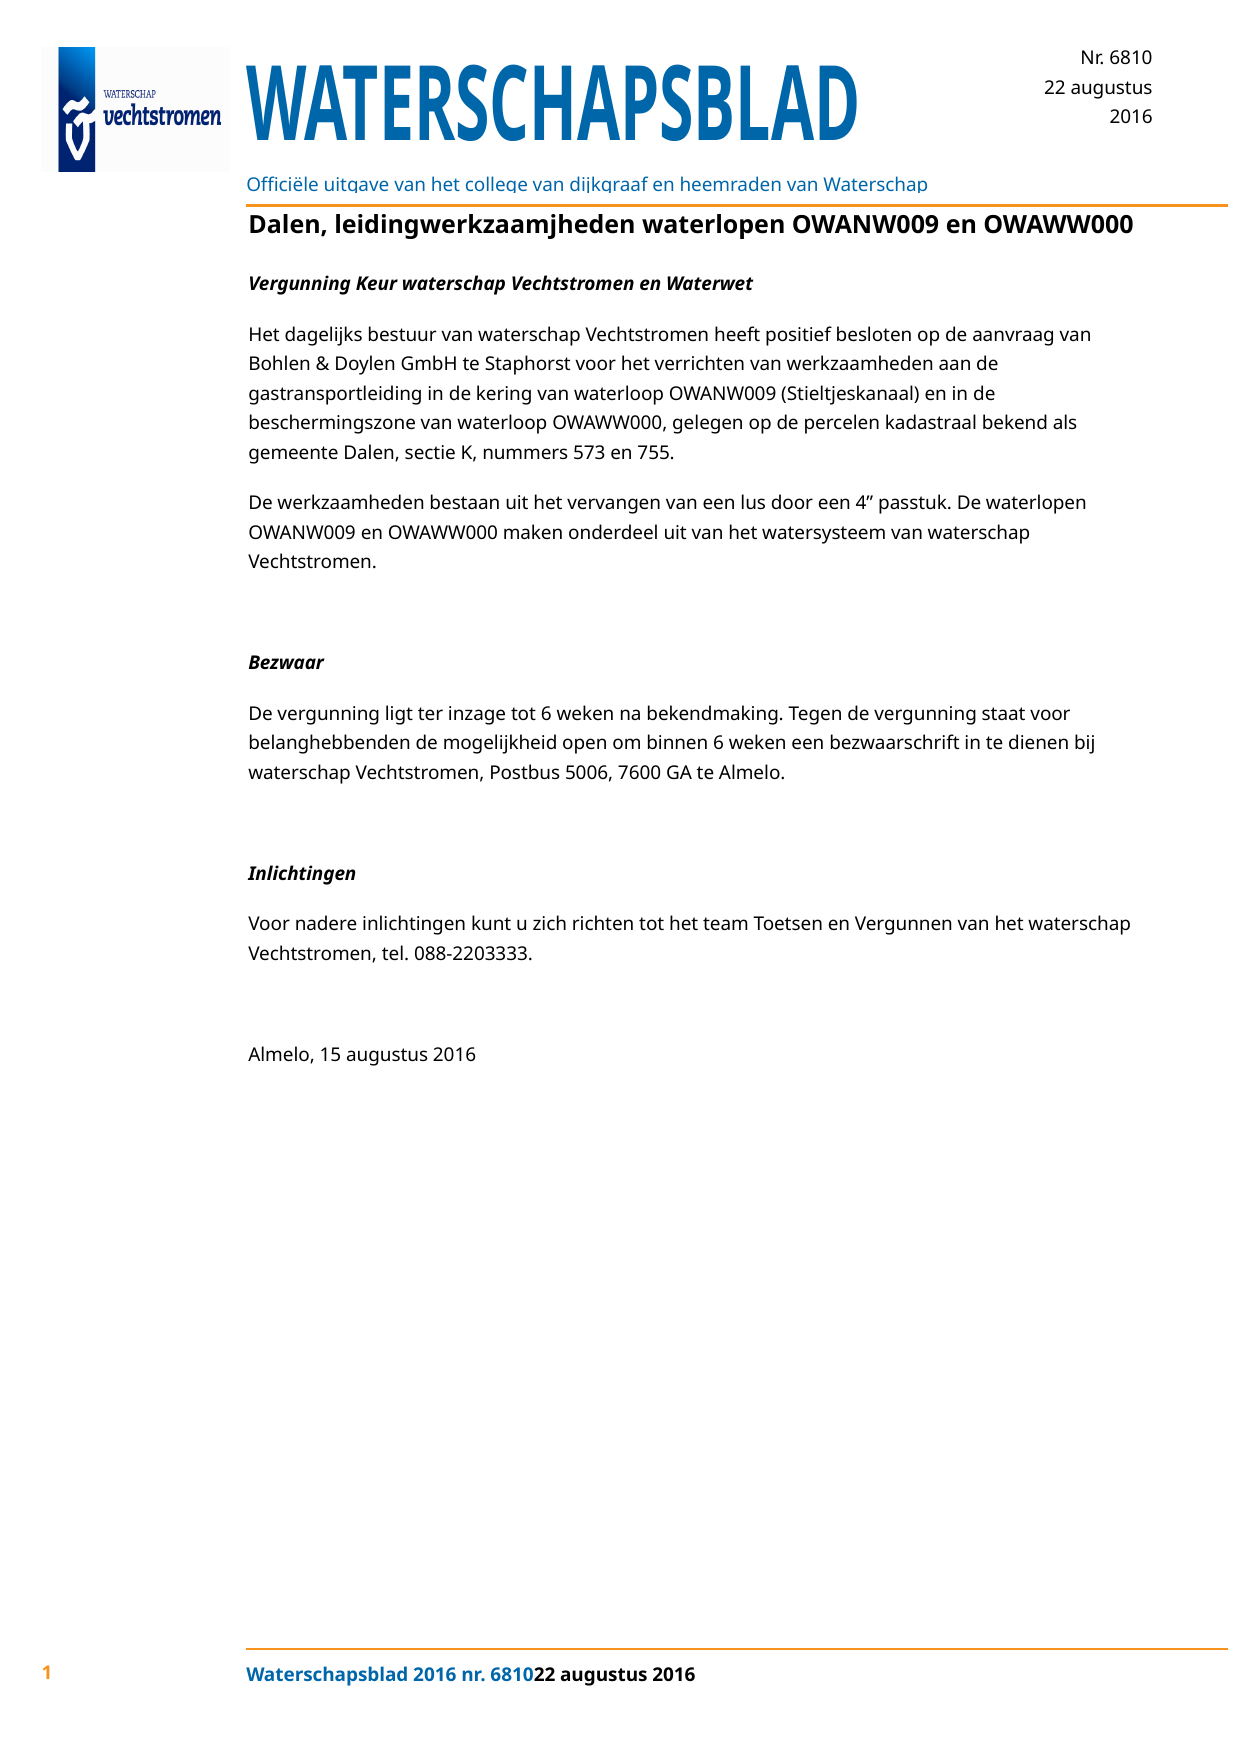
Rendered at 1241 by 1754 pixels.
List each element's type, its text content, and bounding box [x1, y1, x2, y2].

text Het dagelijks bestuur van waterschap Vechtstromen heeft positief besloten op de aanvraag van Bohlen & Doylen GmbH te Staphorst voor het verrichten van werkzaamheden aan de gastransportleiding in de kering van waterloop OWANW009 (Stieltjeskanaal) en in de beschermingszone van waterloop OWAWW000, gelegen op de percelen kadastraal bekend als gemeente Dalen, sectie K, nummers 573 en 755. [248, 321, 1152, 465]
text Dalen, leidingwerkzaamjheden waterlopen OWANW009 en OWAWW000 [248, 207, 1152, 241]
text Voor nadere inlichtingen kunt u zich richten tot het team Toetsen en Vergunnen van het waterschap Vechtstromen, tel. 088-2203333. [248, 910, 1152, 966]
text De vergunning ligt ter inzage tot 6 weken na bekendmaking. Tegen de vergunning staat voor belanghebbenden de mogelijkheid open om binnen 6 weken een bezwaarschrift in te dienen bij waterschap Vechtstromen, Postbus 5006, 7600 GA te Almelo. [248, 700, 1152, 785]
text Inlichtingen [248, 860, 1152, 886]
text De werkzaamheden bestaan uit het vervangen van een lus door een 4” passtuk. De waterlopen OWANW009 en OWAWW000 maken onderdeel uit van het watersysteem van waterschap Vechtstromen. [248, 489, 1152, 574]
text Almelo, 15 augustus 2016 [248, 1041, 1152, 1066]
text Bezwaar [248, 649, 1152, 675]
text Vergunning Keur waterschap Vechtstromen en Waterwet [248, 270, 1152, 296]
picture [41, 47, 231, 172]
